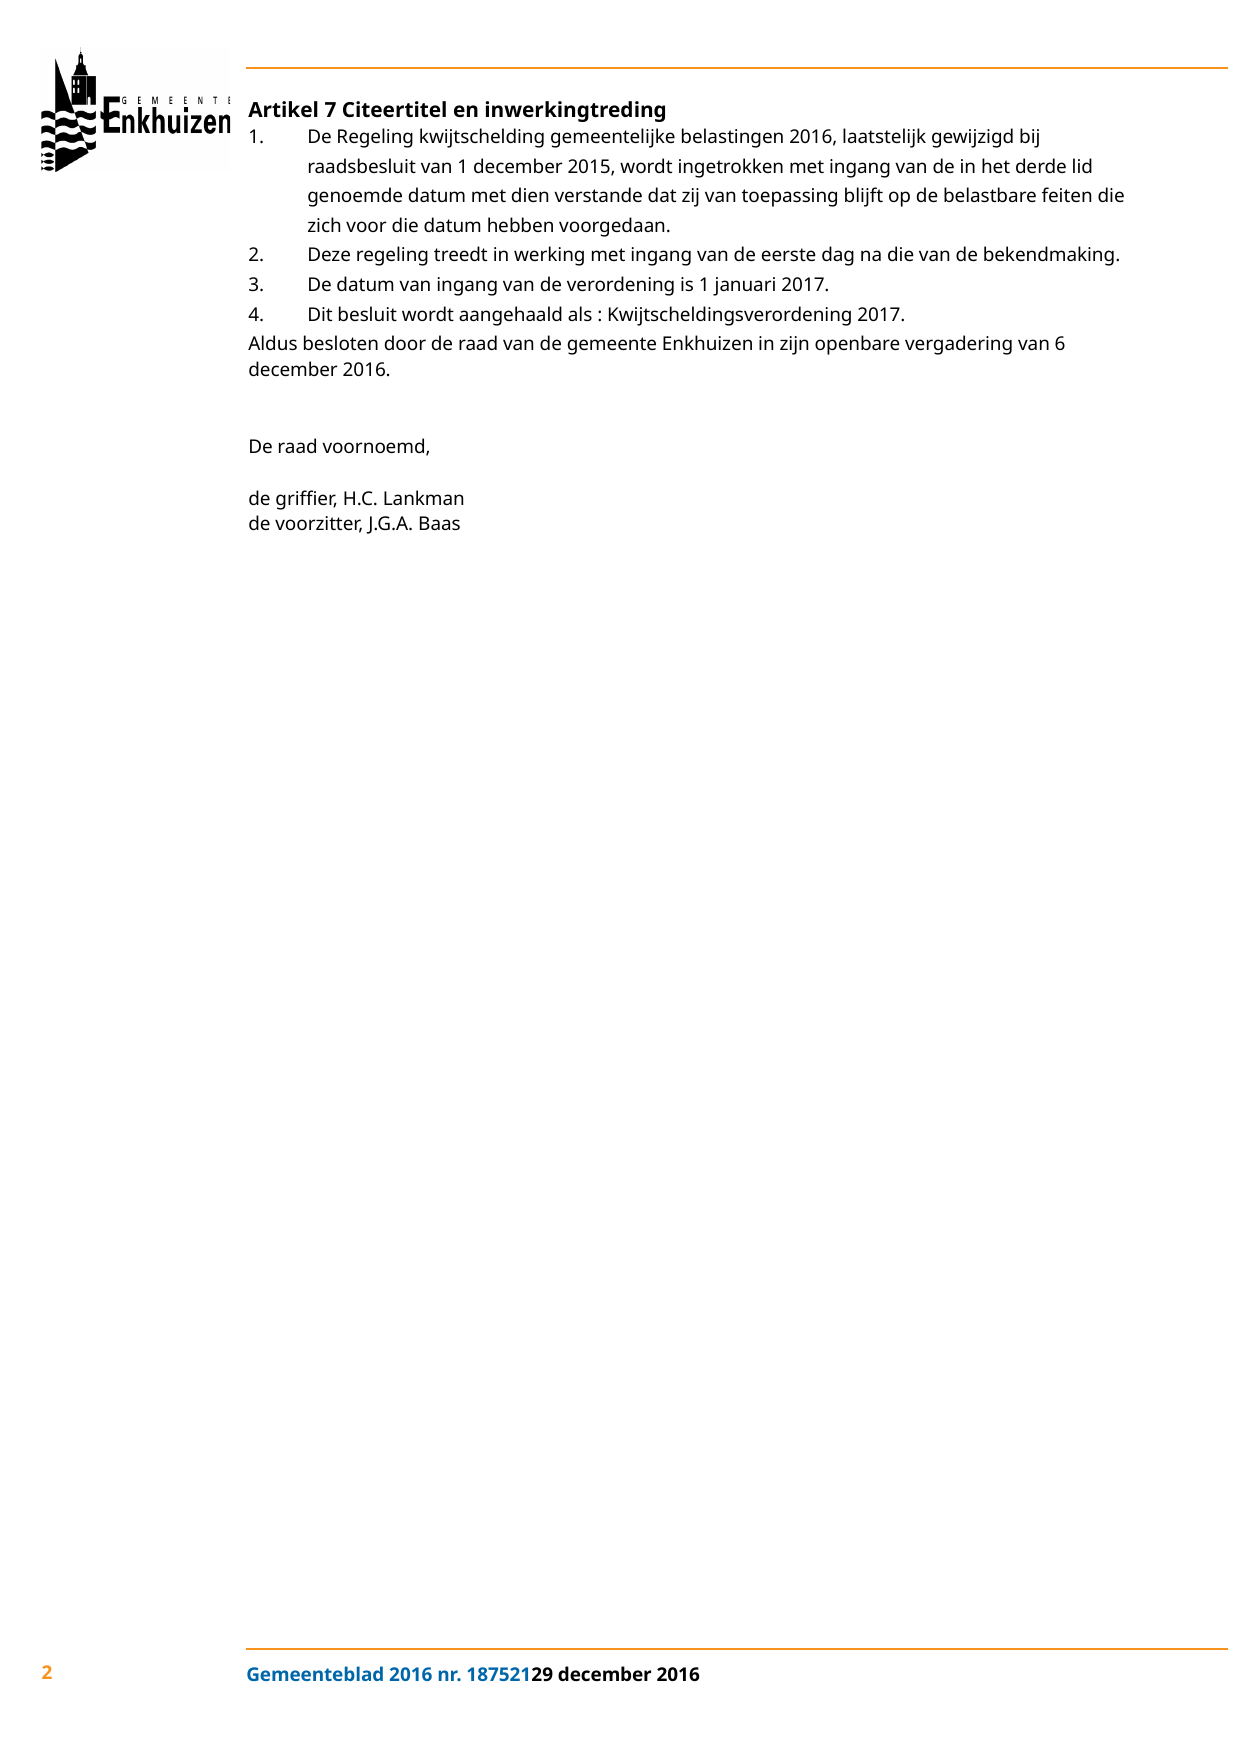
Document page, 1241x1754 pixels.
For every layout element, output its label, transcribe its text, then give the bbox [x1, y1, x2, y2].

list Deze regeling treedt in werking met ingang van de eerste dag na die van de bekendmaking. [248, 242, 1152, 267]
list Dit besluit wordt aangehaald als : Kwijtscheldingsverordening 2017. [248, 301, 1152, 326]
text de voorzitter, J.G.A. Baas [248, 510, 1152, 536]
picture [41, 47, 231, 172]
text Aldus besloten door de raad van de gemeente Enkhuizen in zijn openbare vergadering van 6 december 2016. [248, 330, 1152, 382]
list De datum van ingang van de verordening is 1 januari 2017. [248, 271, 1152, 297]
list De Regeling kwijtschelding gemeentelijke belastingen 2016, laatstelijk gewijzigd bij raadsbesluit van 1 december 2015, wordt ingetrokken met ingang van de in het derde lid genoemde datum met dien verstande dat zij van toepassing blijft op de belastbare feiten die zich voor die datum hebben voorgedaan. [248, 123, 1152, 238]
text De raad voornoemd, [248, 433, 1152, 459]
text Artikel 7 Citeertitel en inwerkingtreding [248, 95, 1152, 123]
text de griffier, H.C. Lankman [248, 485, 1152, 510]
